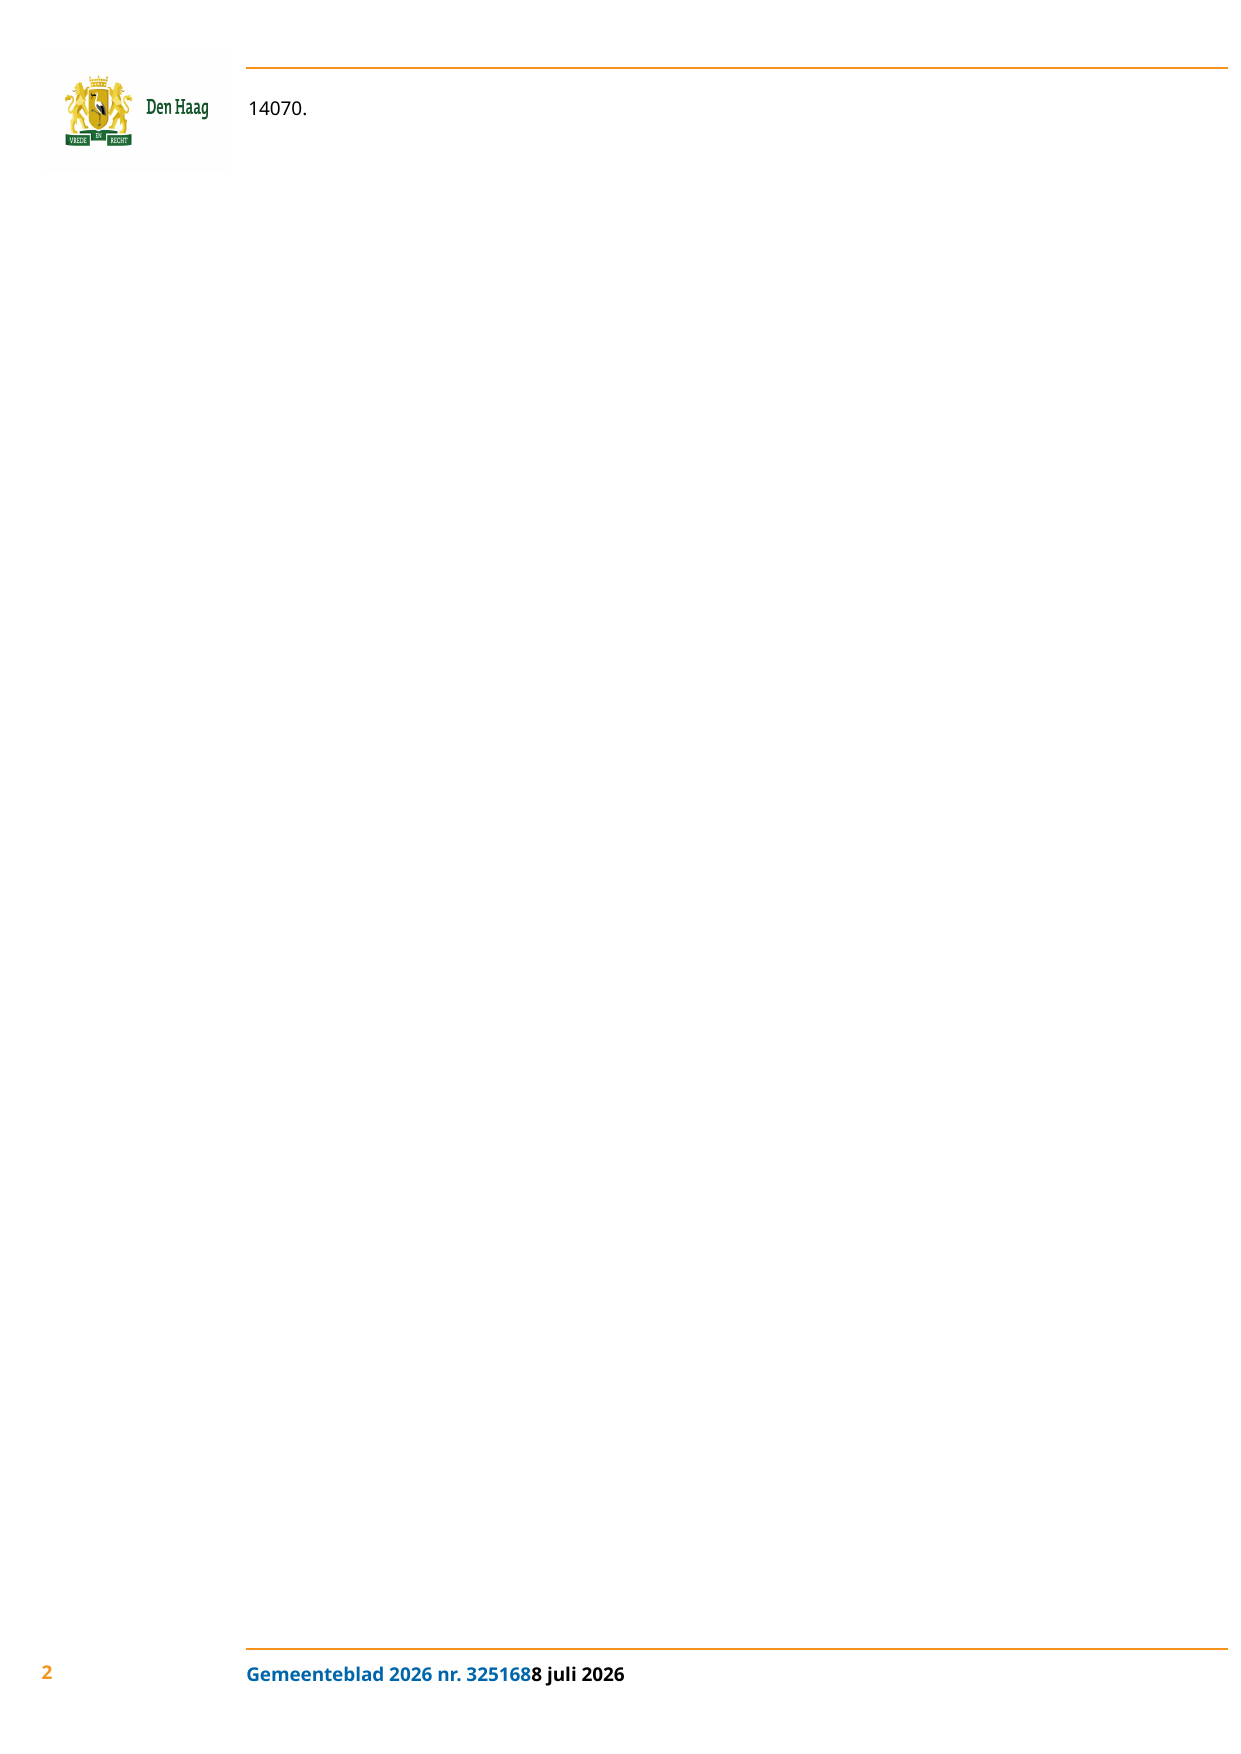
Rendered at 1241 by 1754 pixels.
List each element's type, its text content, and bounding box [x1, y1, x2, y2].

text 14070. [248, 95, 1152, 121]
picture [41, 47, 231, 172]
